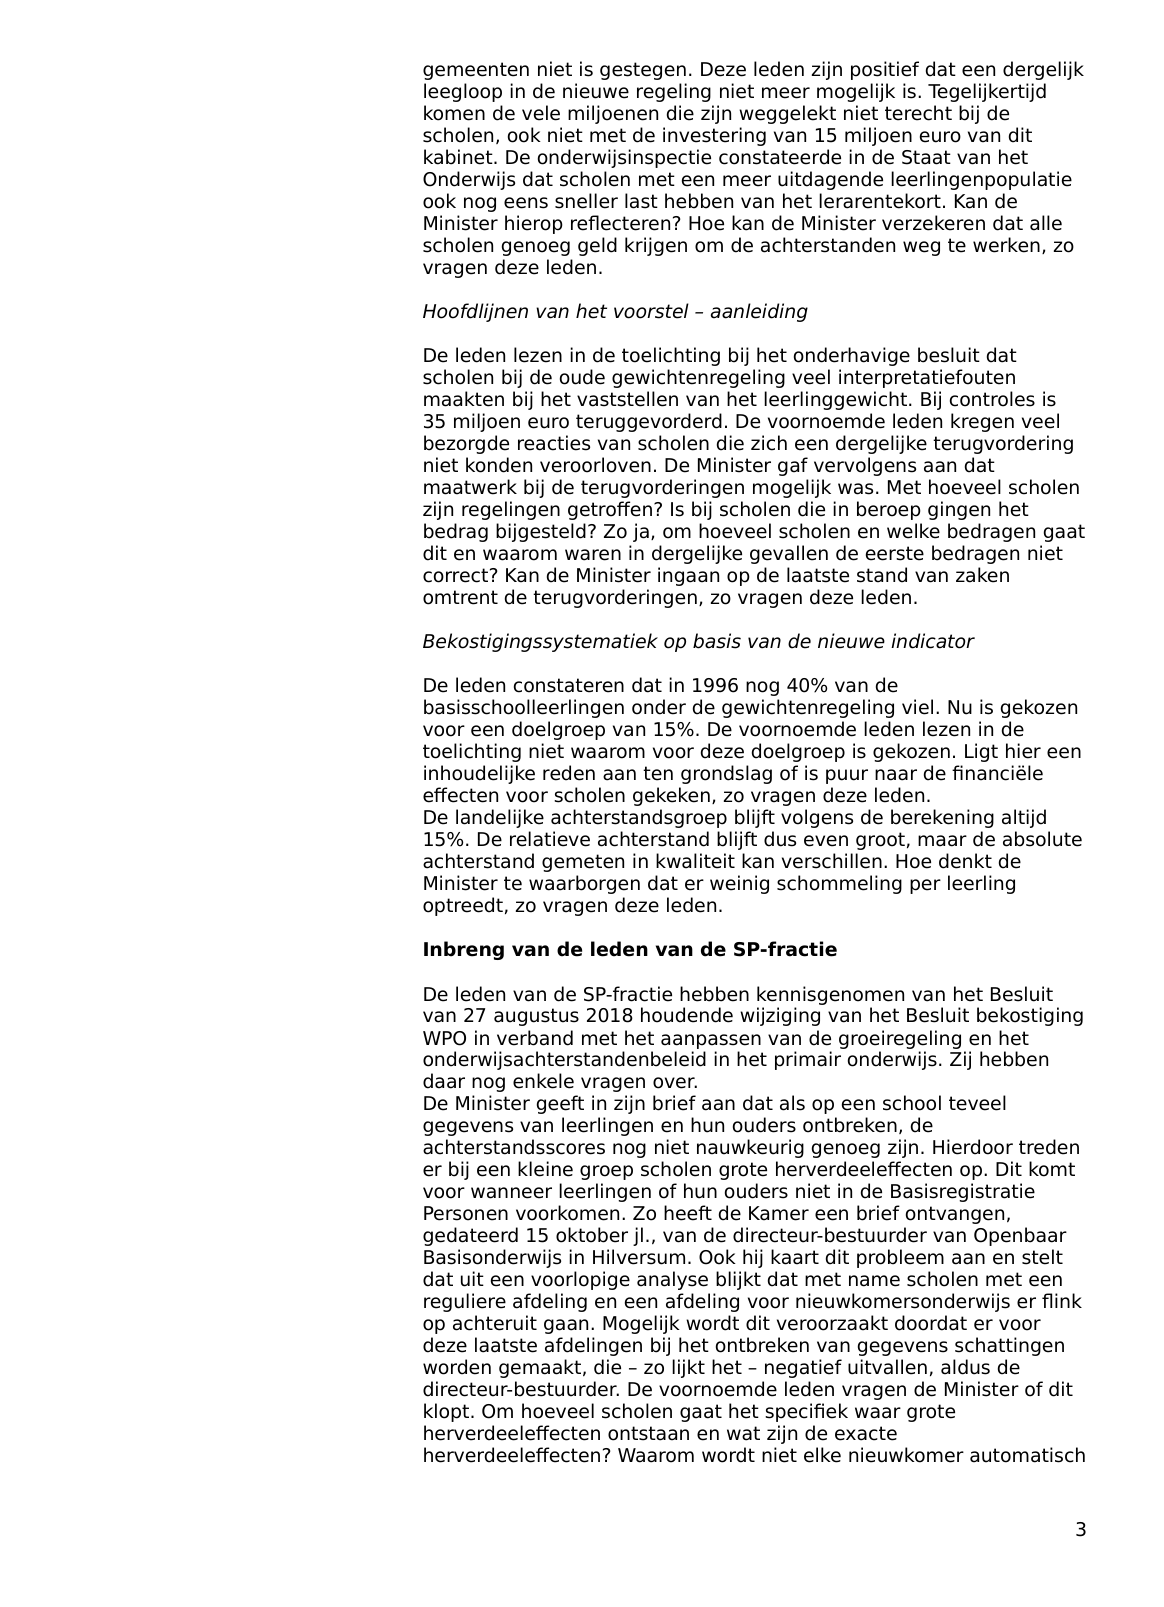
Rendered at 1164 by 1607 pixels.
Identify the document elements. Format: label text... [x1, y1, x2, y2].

text De leden constateren dat in 1996 nog 40% van de basisschoolleerlingen onder de gewichtenregeling viel. Nu is gekozen voor een doelgroep van 15%. De voornoemde leden lezen in de toelichting niet waarom voor deze doelgroep is gekozen. Ligt hier een inhoudelijke reden aan ten grondslag of is puur naar de financiële effecten voor scholen gekeken, zo vragen deze leden. [422, 675, 1087, 807]
text De Minister geeft in zijn brief aan dat als op een school teveel gegevens van leerlingen en hun ouders ontbreken, de achterstandsscores nog niet nauwkeurig genoeg zijn. Hierdoor treden er bij een kleine groep scholen grote herverdeeleffecten op. Dit komt voor wanneer leerlingen of hun ouders niet in de Basisregistratie Personen voorkomen. Zo heeft de Kamer een brief ontvangen, gedateerd 15 oktober jl., van de directeur-bestuurder van Openbaar Basisonderwijs in Hilversum. Ook hij kaart dit probleem aan en stelt dat uit een voorlopige analyse blijkt dat met name scholen met een reguliere afdeling en een afdeling voor nieuwkomersonderwijs er flink op achteruit gaan. Mogelijk wordt dit veroorzaakt doordat er voor deze laatste afdelingen bij het ontbreken van gegevens schattingen worden gemaakt, die – zo lijkt het – negatief uitvallen, aldus de directeur-bestuurder. De voornoemde leden vragen de Minister of dit klopt. Om hoeveel scholen gaat het specifiek waar grote herverdeeleffecten ontstaan en wat zijn de exacte herverdeeleffecten? Waarom wordt niet elke nieuwkomer automatisch [422, 1093, 1087, 1467]
subtitle Hoofdlijnen van het voorstel – aanleiding [422, 301, 1087, 323]
subtitle Bekostigingssystematiek op basis van de nieuwe indicator [422, 631, 1087, 653]
text De leden lezen in de toelichting bij het onderhavige besluit dat scholen bij de oude gewichtenregeling veel interpretatiefouten maakten bij het vaststellen van het leerlinggewicht. Bij controles is 35 miljoen euro teruggevorderd. De voornoemde leden kregen veel bezorgde reacties van scholen die zich een dergelijke terugvordering niet konden veroorloven. De Minister gaf vervolgens aan dat maatwerk bij de terugvorderingen mogelijk was. Met hoeveel scholen zijn regelingen getroffen? Is bij scholen die in beroep gingen het bedrag bijgesteld? Zo ja, om hoeveel scholen en welke bedragen gaat dit en waarom waren in dergelijke gevallen de eerste bedragen niet correct? Kan de Minister ingaan op de laatste stand van zaken omtrent de terugvorderingen, zo vragen deze leden. [422, 345, 1087, 609]
text De landelijke achterstandsgroep blijft volgens de berekening altijd 15%. De relatieve achterstand blijft dus even groot, maar de absolute achterstand gemeten in kwaliteit kan verschillen. Hoe denkt de Minister te waarborgen dat er weinig schommeling per leerling optreedt, zo vragen deze leden. [422, 807, 1087, 917]
text De leden van de SP-fractie hebben kennisgenomen van het Besluit van 27 augustus 2018 houdende wijziging van het Besluit bekostiging WPO in verband met het aanpassen van de groeiregeling en het onderwijsachterstandenbeleid in het primair onderwijs. Zij hebben daar nog enkele vragen over. [422, 983, 1087, 1093]
text gemeenten niet is gestegen. Deze leden zijn positief dat een dergelijk leegloop in de nieuwe regeling niet meer mogelijk is. Tegelijkertijd komen de vele miljoenen die zijn weggelekt niet terecht bij de scholen, ook niet met de investering van 15 miljoen euro van dit kabinet. De onderwijsinspectie constateerde in de Staat van het Onderwijs dat scholen met een meer uitdagende leerlingenpopulatie ook nog eens sneller last hebben van het lerarentekort. Kan de Minister hierop reflecteren? Hoe kan de Minister verzekeren dat alle scholen genoeg geld krijgen om de achterstanden weg te werken, zo vragen deze leden. [422, 59, 1087, 279]
subtitle Inbreng van de leden van de SP-fractie [422, 939, 1087, 961]
